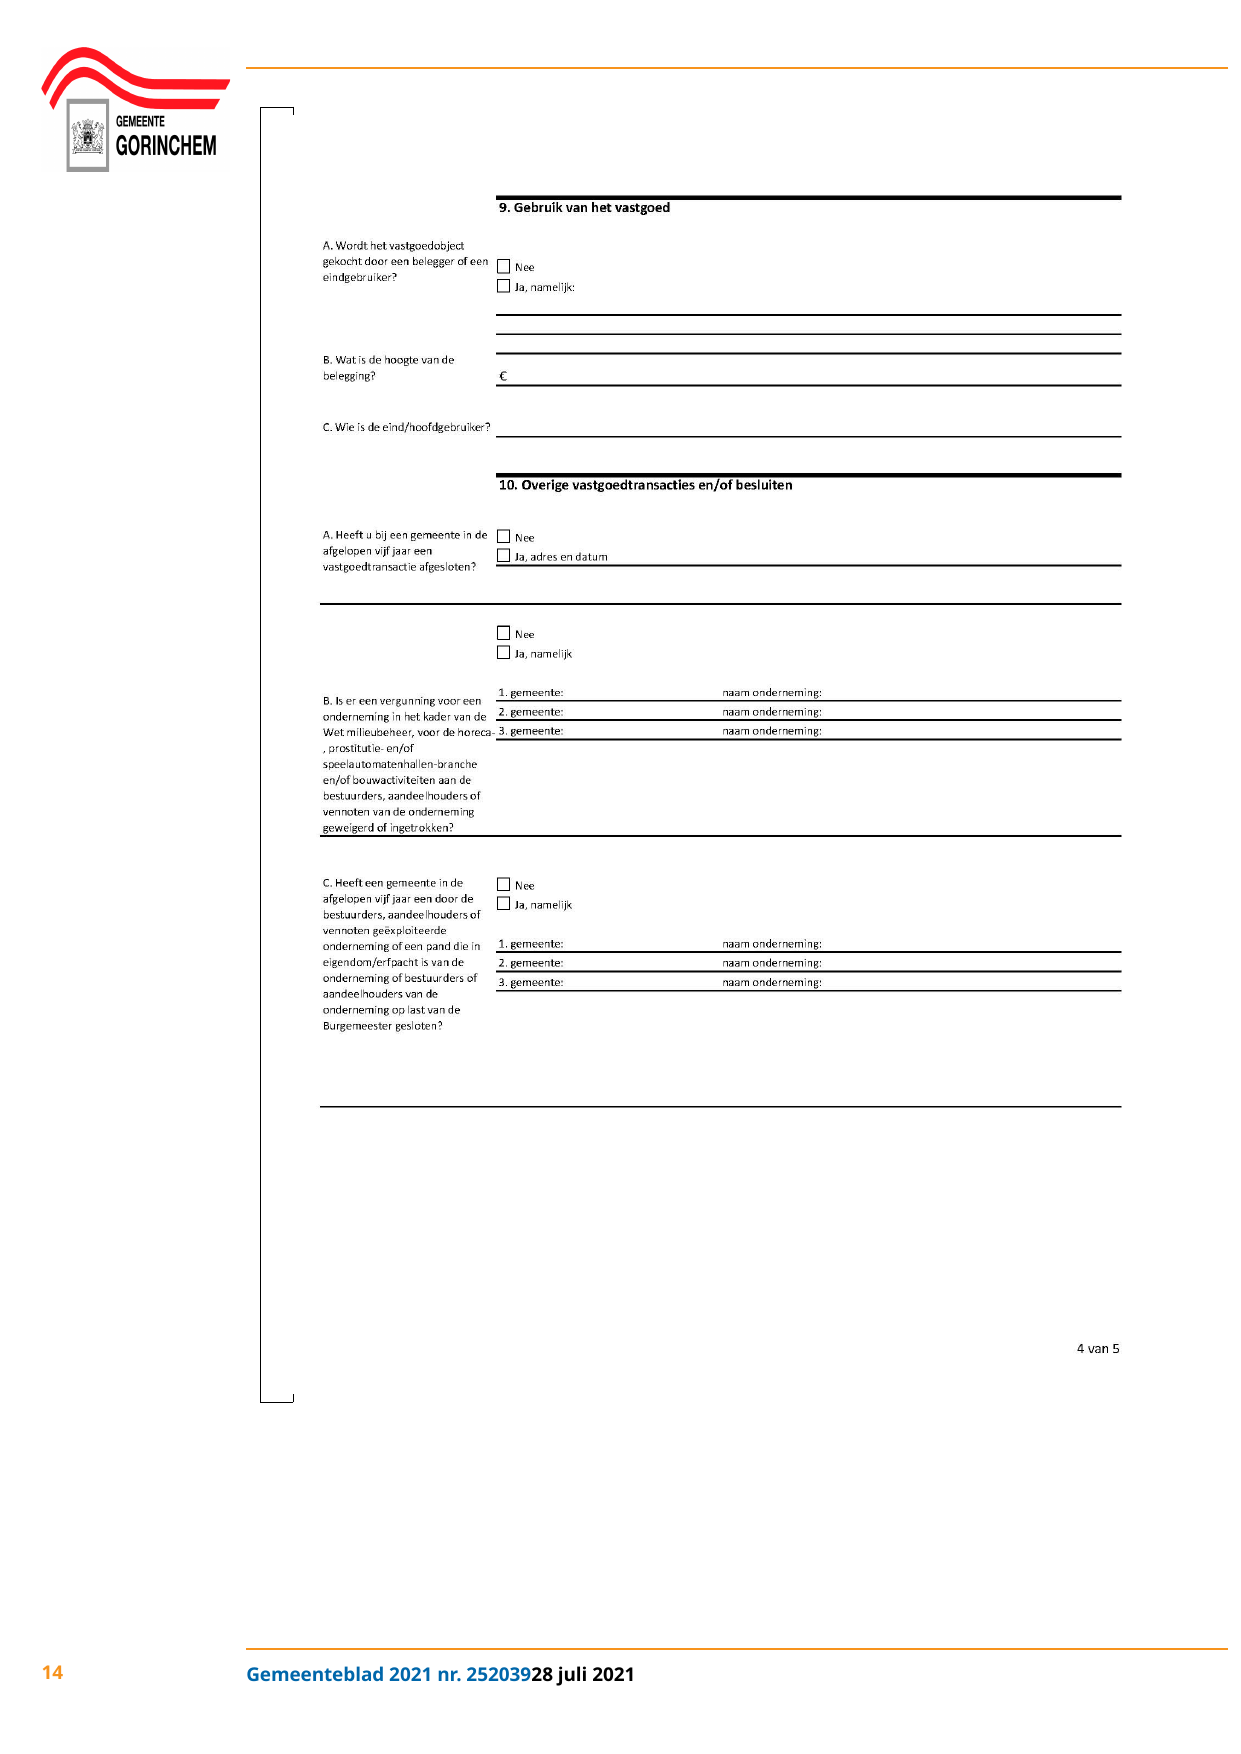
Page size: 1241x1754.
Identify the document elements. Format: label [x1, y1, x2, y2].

picture [41, 47, 231, 172]
picture [268, 115, 1173, 1394]
